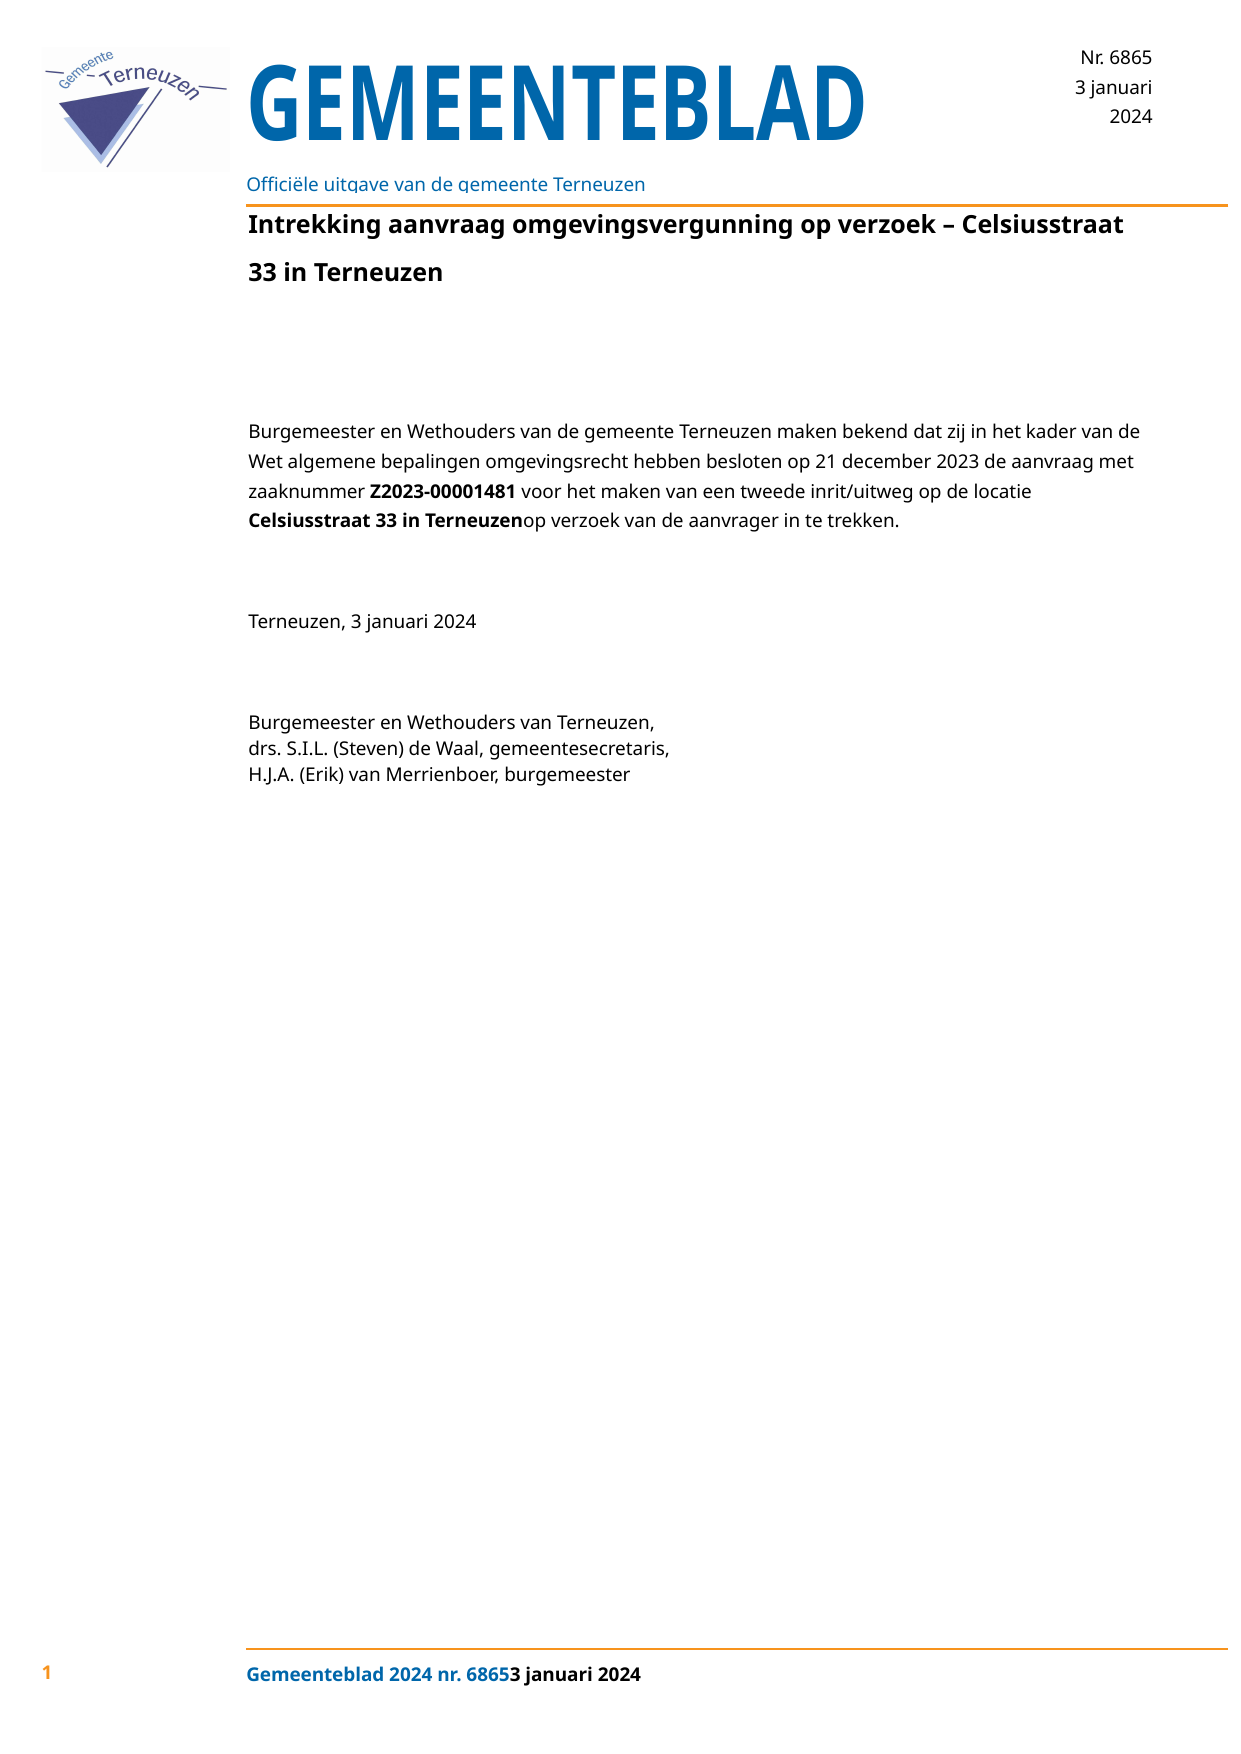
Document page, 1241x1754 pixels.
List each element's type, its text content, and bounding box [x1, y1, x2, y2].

table_cell H.J.A. (Erik) van Merrienboer, burgemeester [248, 761, 1152, 786]
table_cell [248, 786, 700, 812]
text Intrekking aanvraag omgevingsvergunning op verzoek – Celsiusstraat 33 in Terneuzen [248, 207, 1152, 288]
table_cell [700, 735, 1152, 761]
table_header Burgemeester en Wethouders van Terneuzen, [248, 709, 1152, 735]
table_cell drs. S.I.L. (Steven) de Waal, gemeentesecretaris, [248, 735, 700, 761]
text Terneuzen, 3 januari 2024 [248, 608, 1152, 634]
table_cell [700, 786, 1152, 812]
text Burgemeester en Wethouders van de gemeente Terneuzen maken bekend dat zij in het kader van de Wet algemene bepalingen omgevingsrecht hebben besloten op 21 december 2023 de aanvraag met zaaknummer Z2023-00001481 voor het maken van een tweede inrit/uitweg op de locatie Celsiusstraat 33 in Terneuzenop verzoek van de aanvrager in te trekken. [248, 419, 1152, 533]
picture [41, 47, 231, 172]
